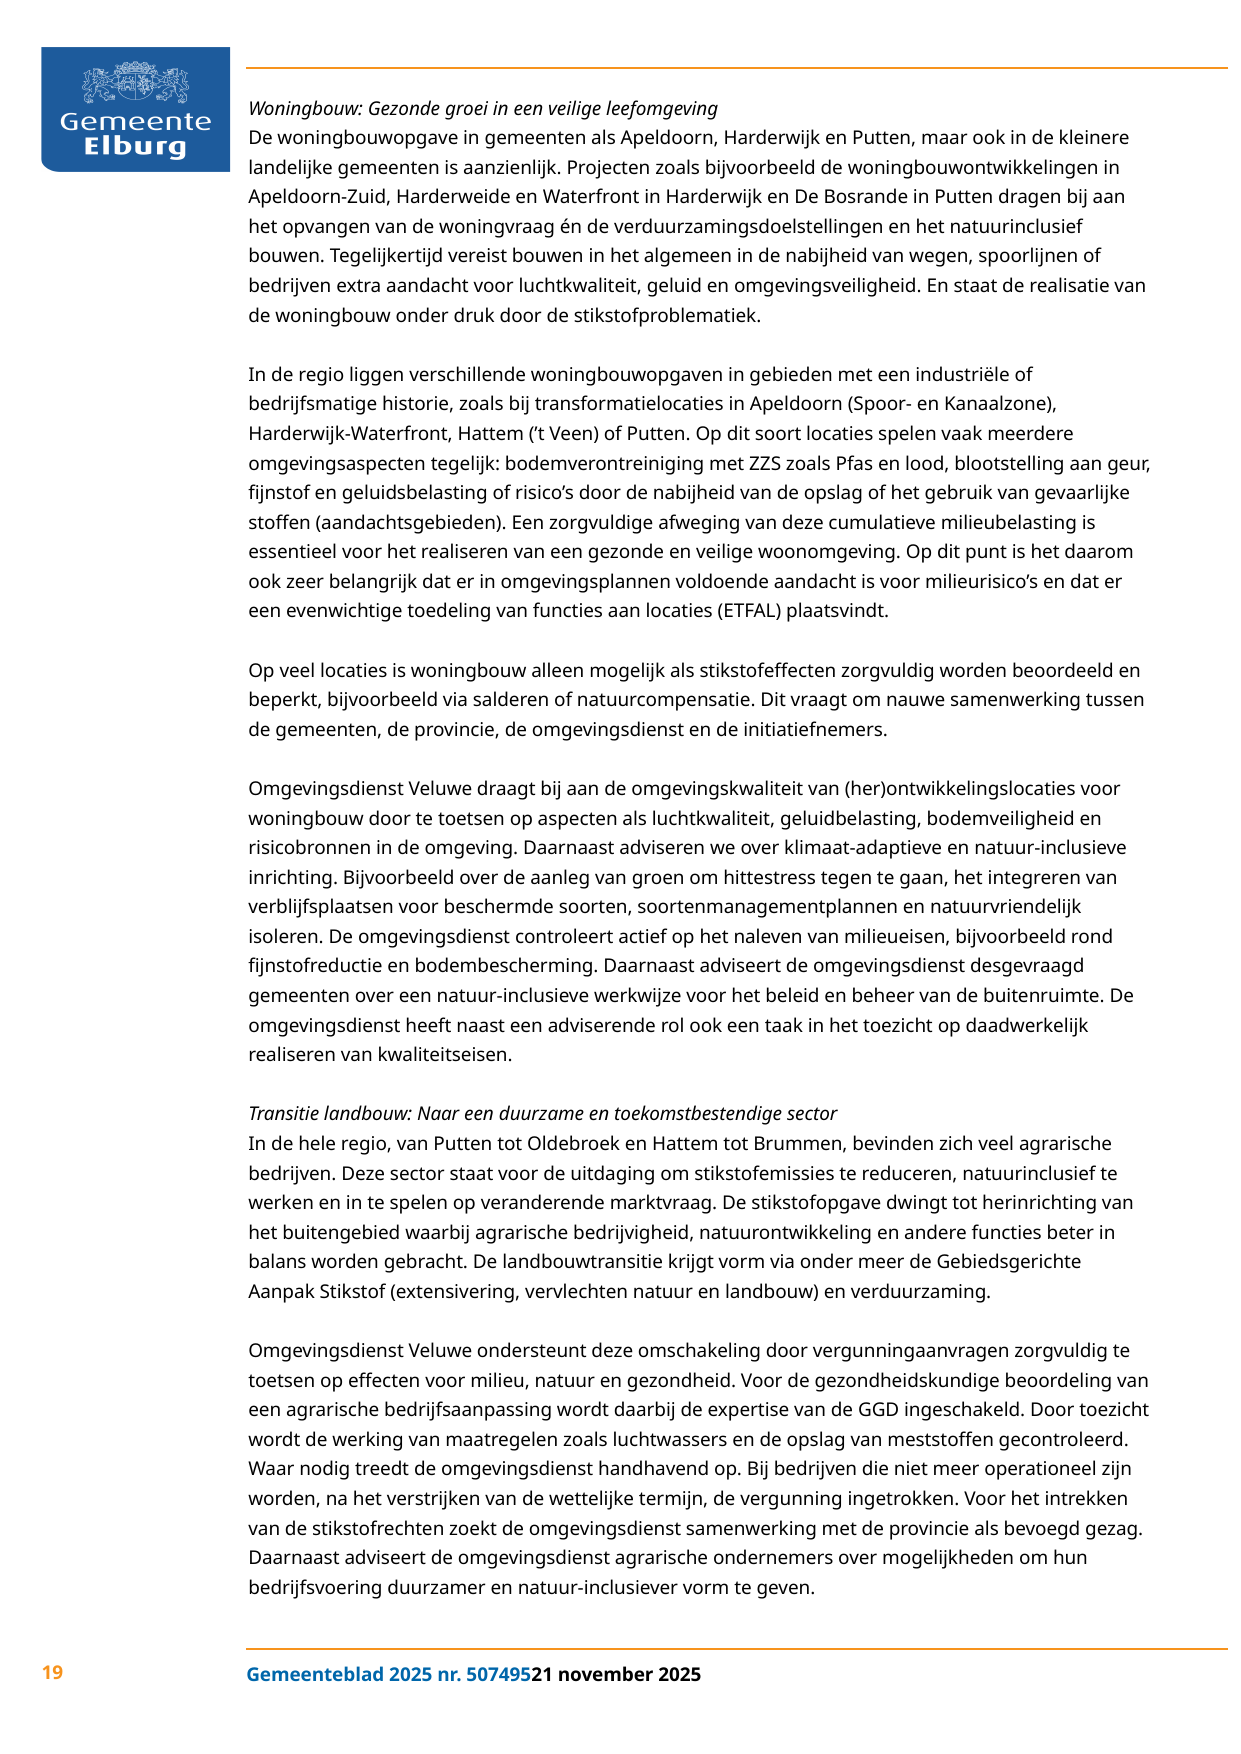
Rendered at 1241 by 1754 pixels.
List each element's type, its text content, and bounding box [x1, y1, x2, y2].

text Woningbouw: Gezonde groei in een veilige leefomgeving [248, 95, 1152, 121]
picture [41, 47, 231, 172]
text In de regio liggen verschillende woningbouwopgaven in gebieden met een industriële of bedrijfsmatige historie, zoals bij transformatielocaties in Apeldoorn (Spoor- en Kanaalzone), Harderwijk-Waterfront, Hattem (’t Veen) of Putten. Op dit soort locaties spelen vaak meerdere omgevingsaspecten tegelijk: bodemverontreiniging met ZZS zoals Pfas en lood, blootstelling aan geur, fijnstof en geluidsbelasting of risico’s door de nabijheid van de opslag of het gebruik van gevaarlijke stoffen (aandachtsgebieden). Een zorgvuldige afweging van deze cumulatieve milieubelasting is essentieel voor het realiseren van een gezonde en veilige woonomgeving. Op dit punt is het daarom ook zeer belangrijk dat er in omgevingsplannen voldoende aandacht is voor milieurisico’s en dat er een evenwichtige toedeling van functies aan locaties (ETFAL) plaatsvindt. [248, 361, 1152, 623]
text Omgevingsdienst Veluwe draagt bij aan de omgevingskwaliteit van (her)ontwikkelingslocaties voor woningbouw door te toetsen op aspecten als luchtkwaliteit, geluidbelasting, bodemveiligheid en risicobronnen in de omgeving. Daarnaast adviseren we over klimaat-adaptieve en natuur-inclusieve inrichting. Bijvoorbeeld over de aanleg van groen om hittestress tegen te gaan, het integreren van verblijfsplaatsen voor beschermde soorten, soortenmanagementplannen en natuurvriendelijk isoleren. De omgevingsdienst controleert actief op het naleven van milieueisen, bijvoorbeeld rond fijnstofreductie en bodembescherming. Daarnaast adviseert de omgevingsdienst desgevraagd gemeenten over een natuur-inclusieve werkwijze voor het beleid en beheer van de buitenruimte. De omgevingsdienst heeft naast een adviserende rol ook een taak in het toezicht op daadwerkelijk realiseren van kwaliteitseisen. [248, 775, 1152, 1067]
text Transitie landbouw: Naar een duurzame en toekomstbestendige sector [248, 1101, 1152, 1126]
text In de hele regio, van Putten tot Oldebroek en Hattem tot Brummen, bevinden zich veel agrarische bedrijven. Deze sector staat voor de uitdaging om stikstofemissies te reduceren, natuurinclusief te werken en in te spelen op veranderende marktvraag. De stikstofopgave dwingt tot herinrichting van het buitengebied waarbij agrarische bedrijvigheid, natuurontwikkeling en andere functies beter in balans worden gebracht. De landbouwtransitie krijgt vorm via onder meer de Gebiedsgerichte Aanpak Stikstof (extensivering, vervlechten natuur en landbouw) en verduurzaming. [248, 1130, 1152, 1304]
text Op veel locaties is woningbouw alleen mogelijk als stikstofeffecten zorgvuldig worden beoordeeld en beperkt, bijvoorbeeld via salderen of natuurcompensatie. Dit vraagt om nauwe samenwerking tussen de gemeenten, de provincie, de omgevingsdienst en de initiatiefnemers. [248, 657, 1152, 742]
text De woningbouwopgave in gemeenten als Apeldoorn, Harderwijk en Putten, maar ook in de kleinere landelijke gemeenten is aanzienlijk. Projecten zoals bijvoorbeeld de woningbouwontwikkelingen in Apeldoorn-Zuid, Harderweide en Waterfront in Harderwijk en De Bosrande in Putten dragen bij aan het opvangen van de woningvraag én de verduurzamingsdoelstellingen en het natuurinclusief bouwen. Tegelijkertijd vereist bouwen in het algemeen in de nabijheid van wegen, spoorlijnen of bedrijven extra aandacht voor luchtkwaliteit, geluid en omgevingsveiligheid. En staat de realisatie van de woningbouw onder druk door de stikstofproblematiek. [248, 124, 1152, 328]
text Omgevingsdienst Veluwe ondersteunt deze omschakeling door vergunningaanvragen zorgvuldig te toetsen op effecten voor milieu, natuur en gezondheid. Voor de gezondheidskundige beoordeling van een agrarische bedrijfsaanpassing wordt daarbij de expertise van de GGD ingeschakeld. Door toezicht wordt de werking van maatregelen zoals luchtwassers en de opslag van meststoffen gecontroleerd. Waar nodig treedt de omgevingsdienst handhavend op. Bij bedrijven die niet meer operationeel zijn worden, na het verstrijken van de wettelijke termijn, de vergunning ingetrokken. Voor het intrekken van de stikstofrechten zoekt de omgevingsdienst samenwerking met de provincie als bevoegd gezag. Daarnaast adviseert de omgevingsdienst agrarische ondernemers over mogelijkheden om hun bedrijfsvoering duurzamer en natuur-inclusiever vorm te geven. [248, 1337, 1152, 1600]
